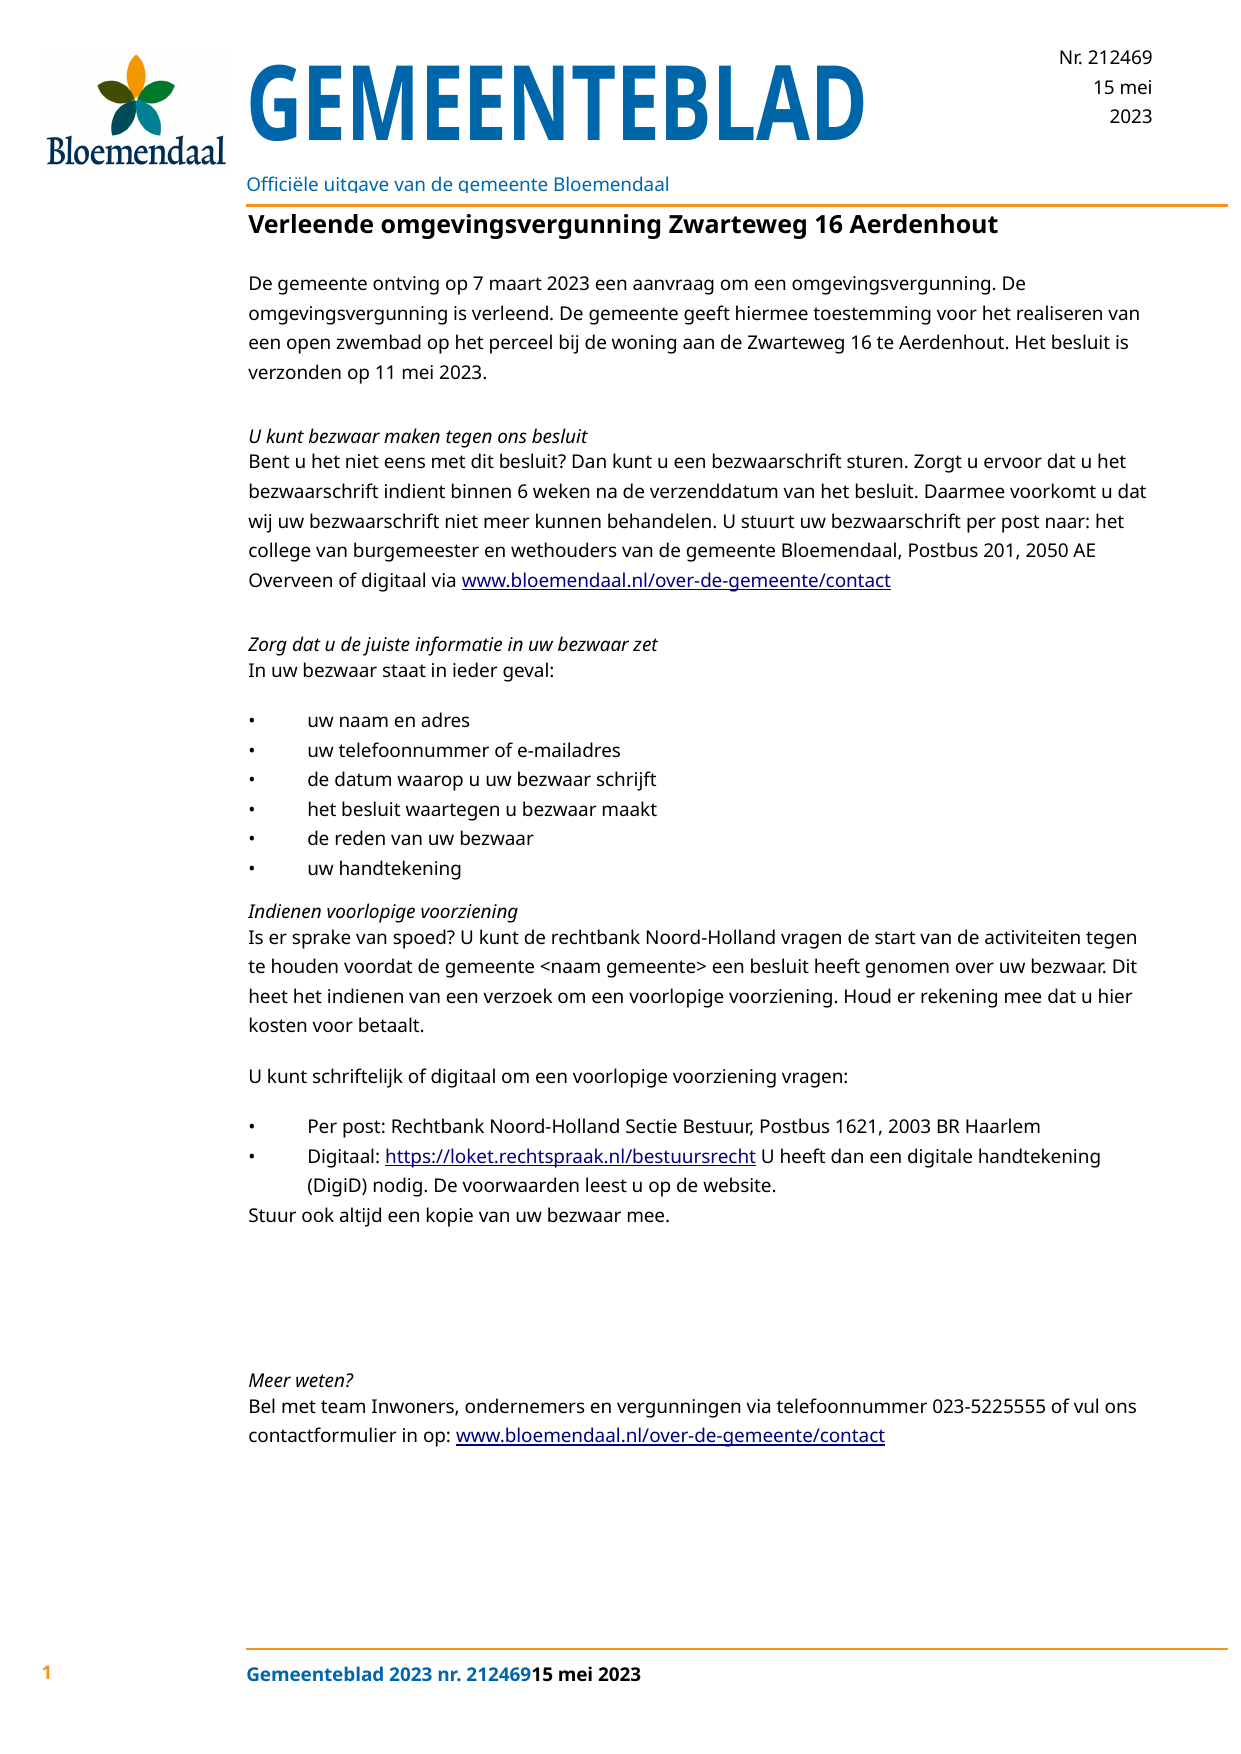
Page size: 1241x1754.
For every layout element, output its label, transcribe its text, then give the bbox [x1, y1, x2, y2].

list de datum waarop u uw bezwaar schrijft [248, 766, 1152, 792]
text Verleende omgevingsvergunning Zwarteweg 16 Aerdenhout [248, 207, 1152, 241]
list de reden van uw bezwaar [248, 826, 1152, 851]
text U kunt schriftelijk of digitaal om een voorlopige voorziening vragen: [248, 1063, 1152, 1089]
list Per post: Rechtbank Noord-Holland Sectie Bestuur, Postbus 1621, 2003 BR Haarlem [248, 1113, 1152, 1139]
text In uw bezwaar staat in ieder geval: [248, 657, 1152, 682]
list het besluit waartegen u bezwaar maakt [248, 796, 1152, 822]
text Bel met team Inwoners, ondernemers en vergunningen via telefoonnummer 023-5225555 of vul ons contactformulier in op: www.bloemendaal.nl/over-de-gemeente/contact [248, 1393, 1152, 1448]
text Indienen voorlopige voorziening [248, 898, 1152, 924]
list Digitaal: https://loket.rechtspraak.nl/bestuursrecht U heeft dan een digitale handtekening (DigiD) nodig. De voorwaarden leest u op de website. [248, 1143, 1152, 1198]
list uw naam en adres [248, 707, 1152, 733]
picture [41, 47, 231, 172]
list uw handtekening [248, 855, 1152, 881]
text Is er sprake van spoed? U kunt de rechtbank Noord-Holland vragen de start van de activiteiten tegen te houden voordat de gemeente <naam gemeente> een besluit heeft genomen over uw bezwaar. Dit heet het indienen van een verzoek om een voorlopige voorziening. Houd er rekening mee dat u hier kosten voor betaalt. [248, 924, 1152, 1038]
text Bent u het niet eens met dit besluit? Dan kunt u een bezwaarschrift sturen. Zorgt u ervoor dat u het bezwaarschrift indient binnen 6 weken na de verzenddatum van het besluit. Daarmee voorkomt u dat wij uw bezwaarschrift niet meer kunnen behandelen. U stuurt uw bezwaarschrift per post naar: het college van burgemeester en wethouders van de gemeente Bloemendaal, Postbus 201, 2050 AE Overveen of digitaal via www.bloemendaal.nl/over-de-gemeente/contact [248, 449, 1152, 593]
text U kunt bezwaar maken tegen ons besluit [248, 423, 1152, 449]
text Zorg dat u de juiste informatie in uw bezwaar zet [248, 631, 1152, 657]
text Stuur ook altijd een kopie van uw bezwaar mee. [248, 1202, 1152, 1228]
text De gemeente ontving op 7 maart 2023 een aanvraag om een omgevingsvergunning. De omgevingsvergunning is verleend. De gemeente geeft hiermee toestemming voor het realiseren van een open zwembad op het perceel bij de woning aan de Zwarteweg 16 te Aerdenhout. Het besluit is verzonden op 11 mei 2023. [248, 270, 1152, 385]
text Meer weten? [248, 1367, 1152, 1393]
list uw telefoonnummer of e-mailadres [248, 737, 1152, 762]
